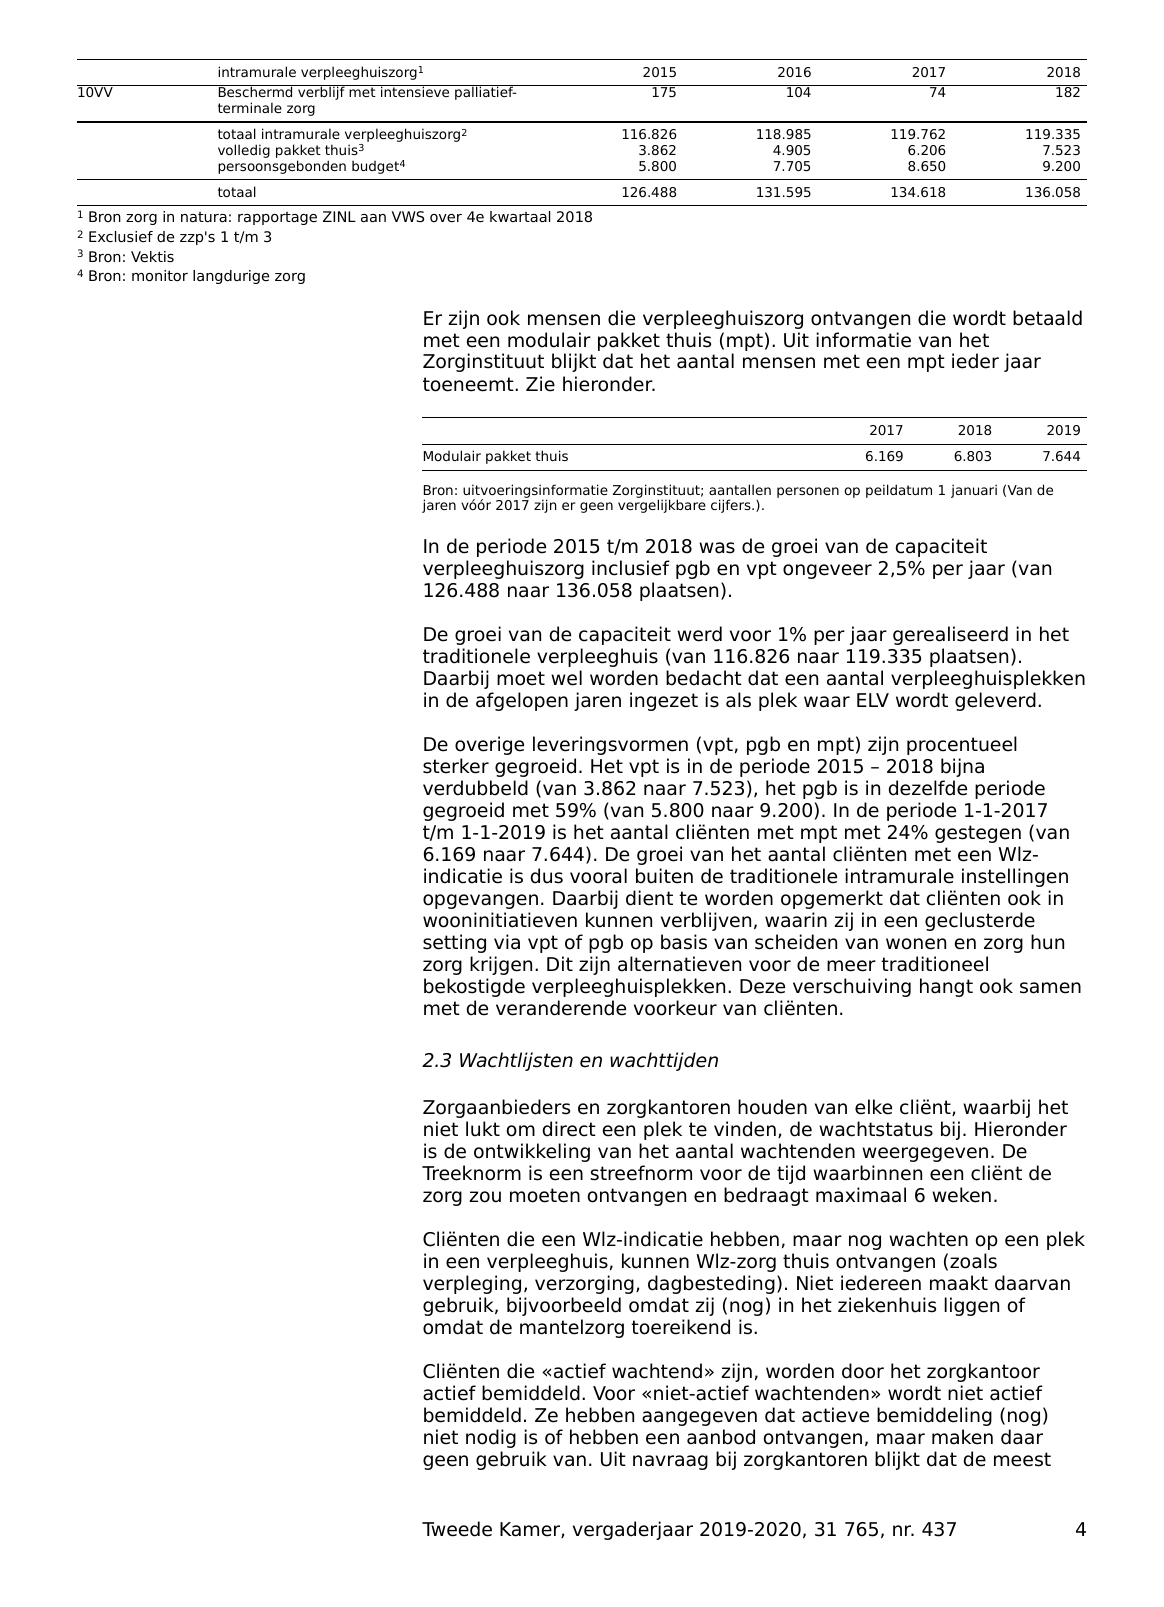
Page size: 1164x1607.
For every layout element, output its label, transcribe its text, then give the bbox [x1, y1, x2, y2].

table_cell 119.762 [817, 123, 952, 143]
table_cell 7.705 [683, 159, 817, 179]
table_cell totaal intramurale verpleeghuiszorg2 [211, 123, 548, 143]
table_cell 7.644 [998, 445, 1087, 469]
table_cell 131.595 [683, 180, 817, 205]
table_cell [77, 180, 211, 205]
table_cell 182 [952, 86, 1087, 121]
table_header intramurale verpleeghuiszorg1 [211, 60, 548, 85]
table_cell 4.905 [683, 143, 817, 158]
table_cell 7.523 [952, 143, 1087, 158]
table_cell [77, 143, 211, 158]
table_cell 9.200 [952, 159, 1087, 179]
table_header 2015 [548, 60, 683, 85]
table_cell persoonsgebonden budget4 [211, 159, 548, 179]
subtitle 2.3 Wachtlijsten en wachttijden [422, 1050, 1087, 1072]
table_cell Bron: uitvoeringsinformatie Zorginstituut; aantallen personen op peildatum 1 januari (Van de jaren vóór 2017 zijn er geen vergelijkbare cijfers.). [422, 471, 1087, 514]
table_cell 134.618 [817, 180, 952, 205]
table_cell 74 [817, 86, 952, 121]
table_cell [77, 123, 211, 143]
table_header [422, 418, 821, 443]
table_cell 10VV [77, 86, 211, 121]
table_header 2017 [817, 60, 952, 85]
table_cell 5.800 [548, 159, 683, 179]
table_header 2018 [910, 418, 998, 443]
table_cell 6.206 [817, 143, 952, 158]
table_cell 116.826 [548, 123, 683, 143]
table_cell 104 [683, 86, 817, 121]
table_cell 175 [548, 86, 683, 121]
table_cell 6.803 [910, 445, 998, 469]
table_cell Modulair pakket thuis [422, 445, 821, 469]
table_cell 6.169 [821, 445, 909, 469]
table_header 2016 [683, 60, 817, 85]
table_header [77, 60, 211, 85]
table_cell 118.985 [683, 123, 817, 143]
text Cliënten die «actief wachtend» zijn, worden door het zorgkantoor actief bemiddeld. Voor «niet-actief wachtenden» wordt niet actief bemiddeld. Ze hebben aangegeven dat actieve bemiddeling (nog) niet nodig is of hebben een aanbod ontvangen, maar maken daar geen gebruik van. Uit navraag bij zorgkantoren blijkt dat de meest [422, 1361, 1087, 1471]
table_cell 3.862 [548, 143, 683, 158]
table_header 2019 [998, 418, 1087, 443]
text Cliënten die een Wlz-indicatie hebben, maar nog wachten op een plek in een verpleeghuis, kunnen Wlz-zorg thuis ontvangen (zoals verpleging, verzorging, dagbesteding). Niet iedereen maakt daarvan gebruik, bijvoorbeeld omdat zij (nog) in het ziekenhuis liggen of omdat de mantelzorg toereikend is. [422, 1229, 1087, 1339]
text De overige leveringsvormen (vpt, pgb en mpt) zijn procentueel sterker gegroeid. Het vpt is in de periode 2015 – 2018 bijna verdubbeld (van 3.862 naar 7.523), het pgb is in dezelfde periode gegroeid met 59% (van 5.800 naar 9.200). In de periode 1-1-2017 t/m 1-1-2019 is het aantal cliënten met mpt met 24% gestegen (van 6.169 naar 7.644). De groei van het aantal cliënten met een Wlz-indicatie is dus vooral buiten de traditionele intramurale instellingen opgevangen. Daarbij dient te worden opgemerkt dat cliënten ook in wooninitiatieven kunnen verblijven, waarin zij in een geclusterde setting via vpt of pgb op basis van scheiden van wonen en zorg hun zorg krijgen. Dit zijn alternatieven voor de meer traditioneel bekostigde verpleeghuisplekken. Deze verschuiving hangt ook samen met de veranderende voorkeur van cliënten. [422, 734, 1087, 1020]
table_header 2017 [821, 418, 909, 443]
table_cell volledig pakket thuis3 [211, 143, 548, 158]
table_cell 126.488 [548, 180, 683, 205]
text Er zijn ook mensen die verpleeghuiszorg ontvangen die wordt betaald met een modulair pakket thuis (mpt). Uit informatie van het Zorginstituut blijkt dat het aantal mensen met een mpt ieder jaar toeneemt. Zie hieronder. [422, 307, 1087, 395]
text In de periode 2015 t/m 2018 was de groei van de capaciteit verpleeghuiszorg inclusief pgb en vpt ongeveer 2,5% per jaar (van 126.488 naar 136.058 plaatsen). [422, 536, 1087, 602]
table_cell [77, 159, 211, 179]
table_cell 136.058 [952, 180, 1087, 205]
table_cell 119.335 [952, 123, 1087, 143]
table_cell totaal [211, 180, 548, 205]
table_cell Beschermd verblijf met intensieve palliatief-terminale zorg [211, 86, 548, 121]
table_cell 1 Bron zorg in natura: rapportage ZINL aan VWS over 4e kwartaal 2018 2 Exclusief de zzp's 1 t/m 3 3 Bron: Vektis 4 Bron: monitor langdurige zorg [77, 206, 1087, 285]
table_header 2018 [952, 60, 1087, 85]
table_cell 8.650 [817, 159, 952, 179]
text De groei van de capaciteit werd voor 1% per jaar gerealiseerd in het traditionele verpleeghuis (van 116.826 naar 119.335 plaatsen). Daarbij moet wel worden bedacht dat een aantal verpleeghuisplekken in de afgelopen jaren ingezet is als plek waar ELV wordt geleverd. [422, 624, 1087, 712]
text Zorgaanbieders en zorgkantoren houden van elke cliënt, waarbij het niet lukt om direct een plek te vinden, de wachtstatus bij. Hieronder is de ontwikkeling van het aantal wachtenden weergegeven. De Treeknorm is een streefnorm voor de tijd waarbinnen een cliënt de zorg zou moeten ontvangen en bedraagt maximaal 6 weken. [422, 1097, 1087, 1207]
